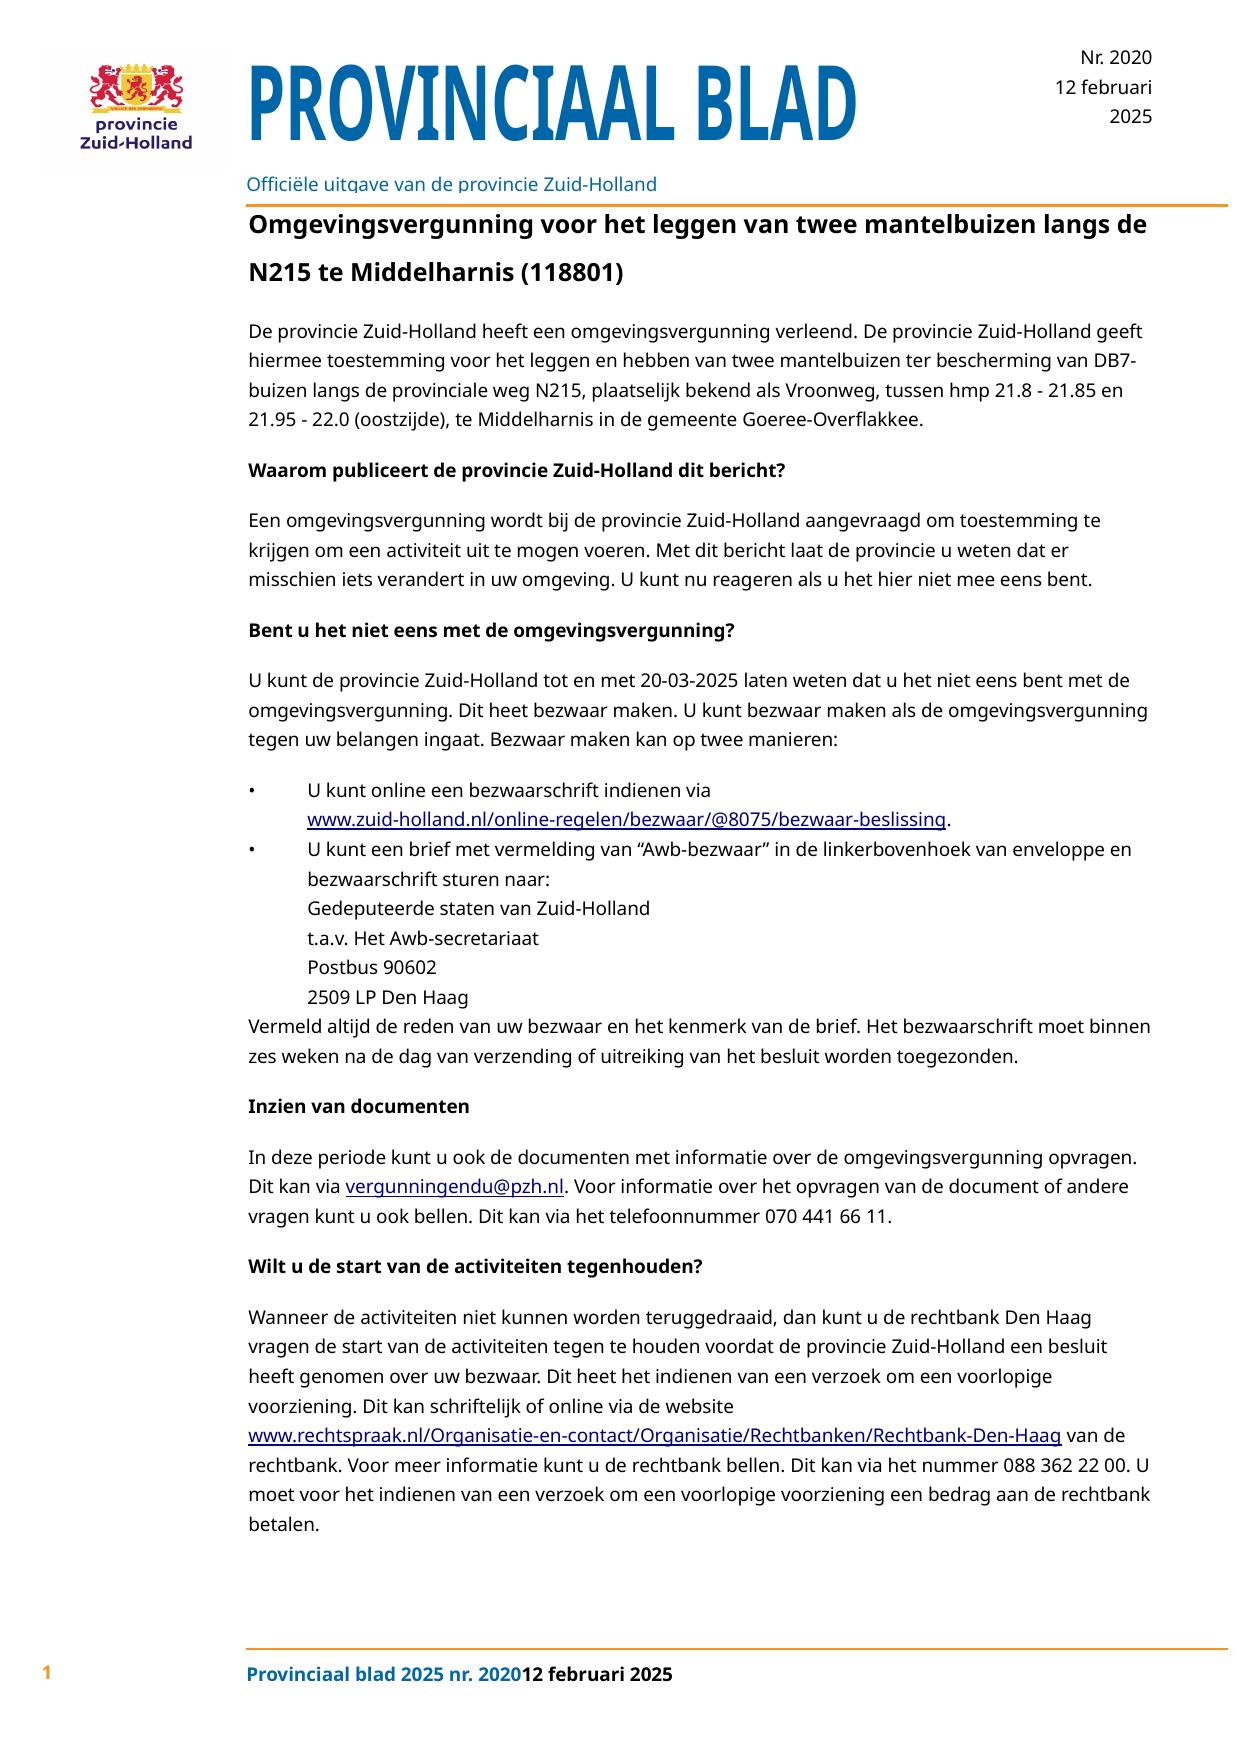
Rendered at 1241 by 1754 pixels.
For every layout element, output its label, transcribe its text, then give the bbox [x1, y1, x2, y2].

text Wilt u de start van de activiteiten tegenhouden? [248, 1254, 1152, 1279]
list Postbus 90602 [248, 954, 1152, 980]
picture [41, 47, 231, 172]
list t.a.v. Het Awb-secretariaat [248, 925, 1152, 951]
text U kunt de provincie Zuid-Holland tot en met 20-03-2025 laten weten dat u het niet eens bent met de omgevingsvergunning. Dit heet bezwaar maken. U kunt bezwaar maken als de omgevingsvergunning tegen uw belangen ingaat. Bezwaar maken kan op twee manieren: [248, 667, 1152, 752]
text Omgevingsvergunning voor het leggen van twee mantelbuizen langs de N215 te Middelharnis (118801) [248, 207, 1152, 288]
text Waarom publiceert de provincie Zuid-Holland dit bericht? [248, 457, 1152, 483]
text Vermeld altijd de reden van uw bezwaar en het kenmerk van de brief. Het bezwaarschrift moet binnen zes weken na de dag van verzending of uitreiking van het besluit worden toegezonden. [248, 1014, 1152, 1069]
text Een omgevingsvergunning wordt bij de provincie Zuid-Holland aangevraagd om toestemming te krijgen om een activiteit uit te mogen voeren. Met dit bericht laat de provincie u weten dat er misschien iets verandert in uw omgeving. U kunt nu reageren als u het hier niet mee eens bent. [248, 507, 1152, 592]
list 2509 LP Den Haag [248, 984, 1152, 1010]
text Wanneer de activiteiten niet kunnen worden teruggedraaid, dan kunt u de rechtbank Den Haag vragen de start van de activiteiten tegen te houden voordat de provincie Zuid-Holland een besluit heeft genomen over uw bezwaar. Dit heet het indienen van een verzoek om een voorlopige voorziening. Dit kan schriftelijk of online via de website www.rechtspraak.nl/Organisatie-en-contact/Organisatie/Rechtbanken/Rechtbank-Den-Haag van de rechtbank. Voor meer informatie kunt u de rechtbank bellen. Dit kan via het nummer 088 362 22 00. U moet voor het indienen van een verzoek om een voorlopige voorziening een bedrag aan de rechtbank betalen. [248, 1304, 1152, 1537]
list Gedeputeerde staten van Zuid-Holland [248, 895, 1152, 921]
text In deze periode kunt u ook de documenten met informatie over de omgevingsvergunning opvragen. Dit kan via vergunningendu@pzh.nl. Voor informatie over het opvragen van de document of andere vragen kunt u ook bellen. Dit kan via het telefoonnummer 070 441 66 11. [248, 1144, 1152, 1229]
text De provincie Zuid-Holland heeft een omgevingsvergunning verleend. De provincie Zuid-Holland geeft hiermee toestemming voor het leggen en hebben van twee mantelbuizen ter bescherming van DB7-buizen langs de provinciale weg N215, plaatselijk bekend als Vroonweg, tussen hmp 21.8 - 21.85 en 21.95 - 22.0 (oostzijde), te Middelharnis in de gemeente Goeree-Overflakkee. [248, 318, 1152, 432]
list U kunt online een bezwaarschrift indienen via www.zuid-holland.nl/online-regelen/bezwaar/@8075/bezwaar-beslissing. [248, 777, 1152, 832]
text Bent u het niet eens met de omgevingsvergunning? [248, 617, 1152, 643]
text Inzien van documenten [248, 1094, 1152, 1119]
list U kunt een brief met vermelding van “Awb-bezwaar” in de linkerbovenhoek van enveloppe en bezwaarschrift sturen naar: [248, 836, 1152, 892]
